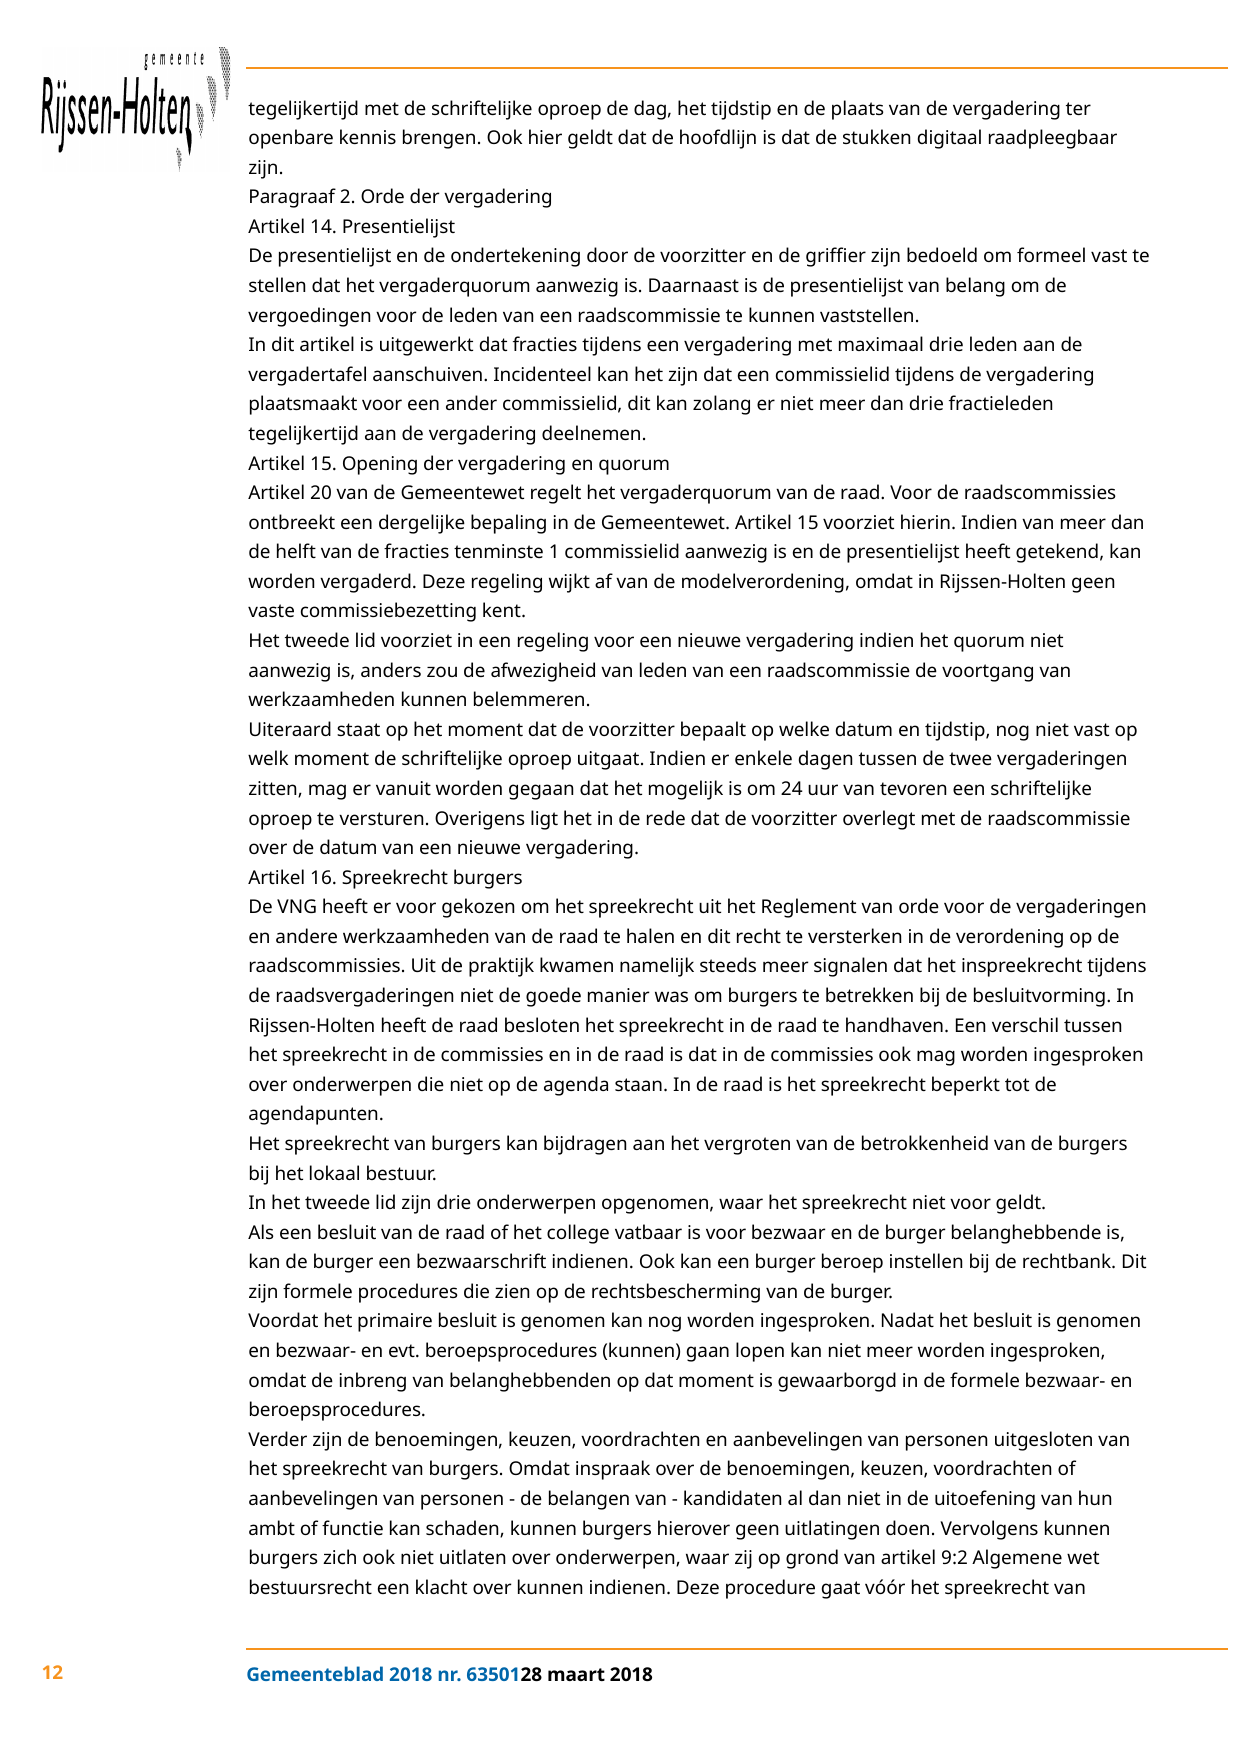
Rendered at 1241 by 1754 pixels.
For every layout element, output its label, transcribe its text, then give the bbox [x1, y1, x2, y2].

text De presentielijst en de ondertekening door de voorzitter en de griffier zijn bedoeld om formeel vast te stellen dat het vergaderquorum aanwezig is. Daarnaast is de presentielijst van belang om de vergoedingen voor de leden van een raadscommissie te kunnen vaststellen. [248, 243, 1152, 328]
text Verder zijn de benoemingen, keuzen, voordrachten en aanbevelingen van personen uitgesloten van het spreekrecht van burgers. Omdat inspraak over de benoemingen, keuzen, voordrachten of aanbevelingen van personen - de belangen van - kandidaten al dan niet in de uitoefening van hun ambt of functie kan schaden, kunnen burgers hierover geen uitlatingen doen. Vervolgens kunnen burgers zich ook niet uitlaten over onderwerpen, waar zij op grond van artikel 9:2 Algemene wet bestuursrecht een klacht over kunnen indienen. Deze procedure gaat vóór het spreekrecht van [248, 1426, 1152, 1600]
text Artikel 20 van de Gemeentewet regelt het vergaderquorum van de raad. Voor de raadscommissies ontbreekt een dergelijke bepaling in de Gemeentewet. Artikel 15 voorziet hierin. Indien van meer dan de helft van de fracties tenminste 1 commissielid aanwezig is en de presentielijst heeft getekend, kan worden vergaderd. Deze regeling wijkt af van de modelverordening, omdat in Rijssen-Holten geen vaste commissiebezetting kent. [248, 479, 1152, 623]
text In dit artikel is uitgewerkt dat fracties tijdens een vergadering met maximaal drie leden aan de vergadertafel aanschuiven. Incidenteel kan het zijn dat een commissielid tijdens de vergadering plaatsmaakt voor een ander commissielid, dit kan zolang er niet meer dan drie fractieleden tegelijkertijd aan de vergadering deelnemen. [248, 331, 1152, 446]
text Als een besluit van de raad of het college vatbaar is voor bezwaar en de burger belanghebbende is, kan de burger een bezwaarschrift indienen. Ook kan een burger beroep instellen bij de rechtbank. Dit zijn formele procedures die zien op de rechtsbescherming van de burger. [248, 1219, 1152, 1304]
text tegelijkertijd met de schriftelijke oproep de dag, het tijdstip en de plaats van de vergadering ter openbare kennis brengen. Ook hier geldt dat de hoofdlijn is dat de stukken digitaal raadpleegbaar zijn. [248, 95, 1152, 180]
text Artikel 15. Opening der vergadering en quorum [248, 450, 1152, 476]
text Het tweede lid voorziet in een regeling voor een nieuwe vergadering indien het quorum niet aanwezig is, anders zou de afwezigheid van leden van een raadscommissie de voortgang van werkzaamheden kunnen belemmeren. [248, 627, 1152, 712]
text Artikel 14. Presentielijst [248, 213, 1152, 239]
text De VNG heeft er voor gekozen om het spreekrecht uit het Reglement van orde voor de vergaderingen en andere werkzaamheden van de raad te halen en dit recht te versterken in de verordening op de raadscommissies. Uit de praktijk kwamen namelijk steeds meer signalen dat het inspreekrecht tijdens de raadsvergaderingen niet de goede manier was om burgers te betrekken bij de besluitvorming. In Rijssen-Holten heeft de raad besloten het spreekrecht in de raad te handhaven. Een verschil tussen het spreekrecht in de commissies en in de raad is dat in de commissies ook mag worden ingesproken over onderwerpen die niet op de agenda staan. In de raad is het spreekrecht beperkt tot de agendapunten. [248, 893, 1152, 1126]
text Het spreekrecht van burgers kan bijdragen aan het vergroten van de betrokkenheid van de burgers bij het lokaal bestuur. [248, 1130, 1152, 1186]
text Uiteraard staat op het moment dat de voorzitter bepaalt op welke datum en tijdstip, nog niet vast op welk moment de schriftelijke oproep uitgaat. Indien er enkele dagen tussen de twee vergaderingen zitten, mag er vanuit worden gegaan dat het mogelijk is om 24 uur van tevoren een schriftelijke oproep te versturen. Overigens ligt het in de rede dat de voorzitter overlegt met de raadscommissie over de datum van een nieuwe vergadering. [248, 716, 1152, 860]
text In het tweede lid zijn drie onderwerpen opgenomen, waar het spreekrecht niet voor geldt. [248, 1189, 1152, 1215]
text Voordat het primaire besluit is genomen kan nog worden ingesproken. Nadat het besluit is genomen en bezwaar- en evt. beroepsprocedures (kunnen) gaan lopen kan niet meer worden ingesproken, omdat de inbreng van belanghebbenden op dat moment is gewaarborgd in de formele bezwaar- en beroepsprocedures. [248, 1308, 1152, 1422]
text Paragraaf 2. Orde der vergadering [248, 183, 1152, 209]
picture [41, 47, 231, 172]
text Artikel 16. Spreekrecht burgers [248, 864, 1152, 890]
